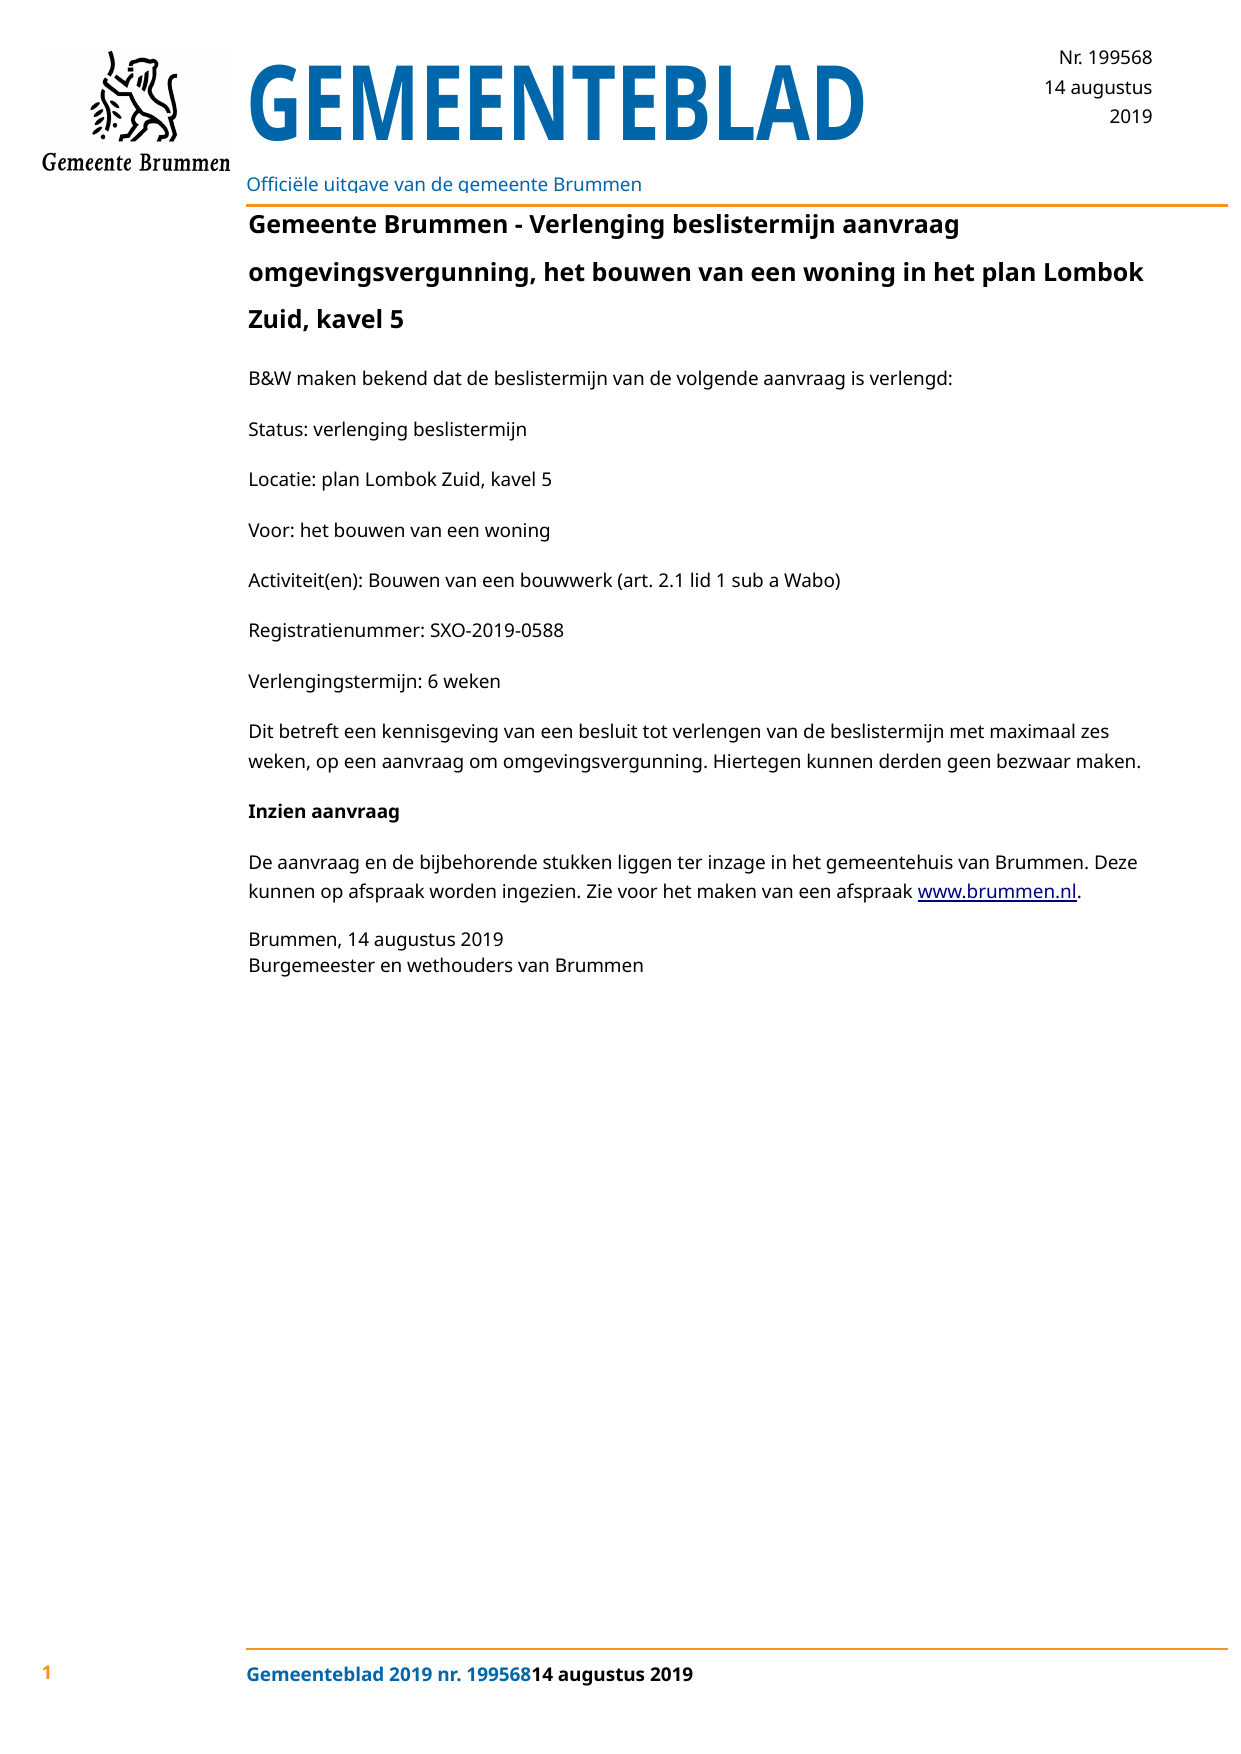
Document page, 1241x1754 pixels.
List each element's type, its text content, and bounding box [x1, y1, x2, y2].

text Dit betreft een kennisgeving van een besluit tot verlengen van de beslistermijn met maximaal zes weken, op een aanvraag om omgevingsvergunning. Hiertegen kunnen derden geen bezwaar maken. [248, 718, 1152, 774]
text Locatie: plan Lombok Zuid, kavel 5 [248, 466, 1152, 492]
text Registratienummer: SXO-2019-0588 [248, 618, 1152, 643]
text Brummen, 14 augustus 2019 [248, 926, 1152, 952]
text De aanvraag en de bijbehorende stukken liggen ter inzage in het gemeentehuis van Brummen. Deze kunnen op afspraak worden ingezien. Zie voor het maken van een afspraak www.brummen.nl. [248, 849, 1152, 904]
text Activiteit(en): Bouwen van een bouwwerk (art. 2.1 lid 1 sub a Wabo) [248, 567, 1152, 593]
text Voor: het bouwen van een woning [248, 517, 1152, 542]
text Burgemeester en wethouders van Brummen [248, 952, 1152, 978]
text Inzien aanvraag [248, 798, 1152, 824]
text Status: verlenging beslistermijn [248, 416, 1152, 442]
text B&W maken bekend dat de beslistermijn van de volgende aanvraag is verlengd: [248, 366, 1152, 391]
picture [41, 47, 231, 172]
text Gemeente Brummen - Verlenging beslistermijn aanvraag omgevingsvergunning, het bouwen van een woning in het plan Lombok Zuid, kavel 5 [248, 207, 1152, 336]
text Verlengingstermijn: 6 weken [248, 668, 1152, 694]
